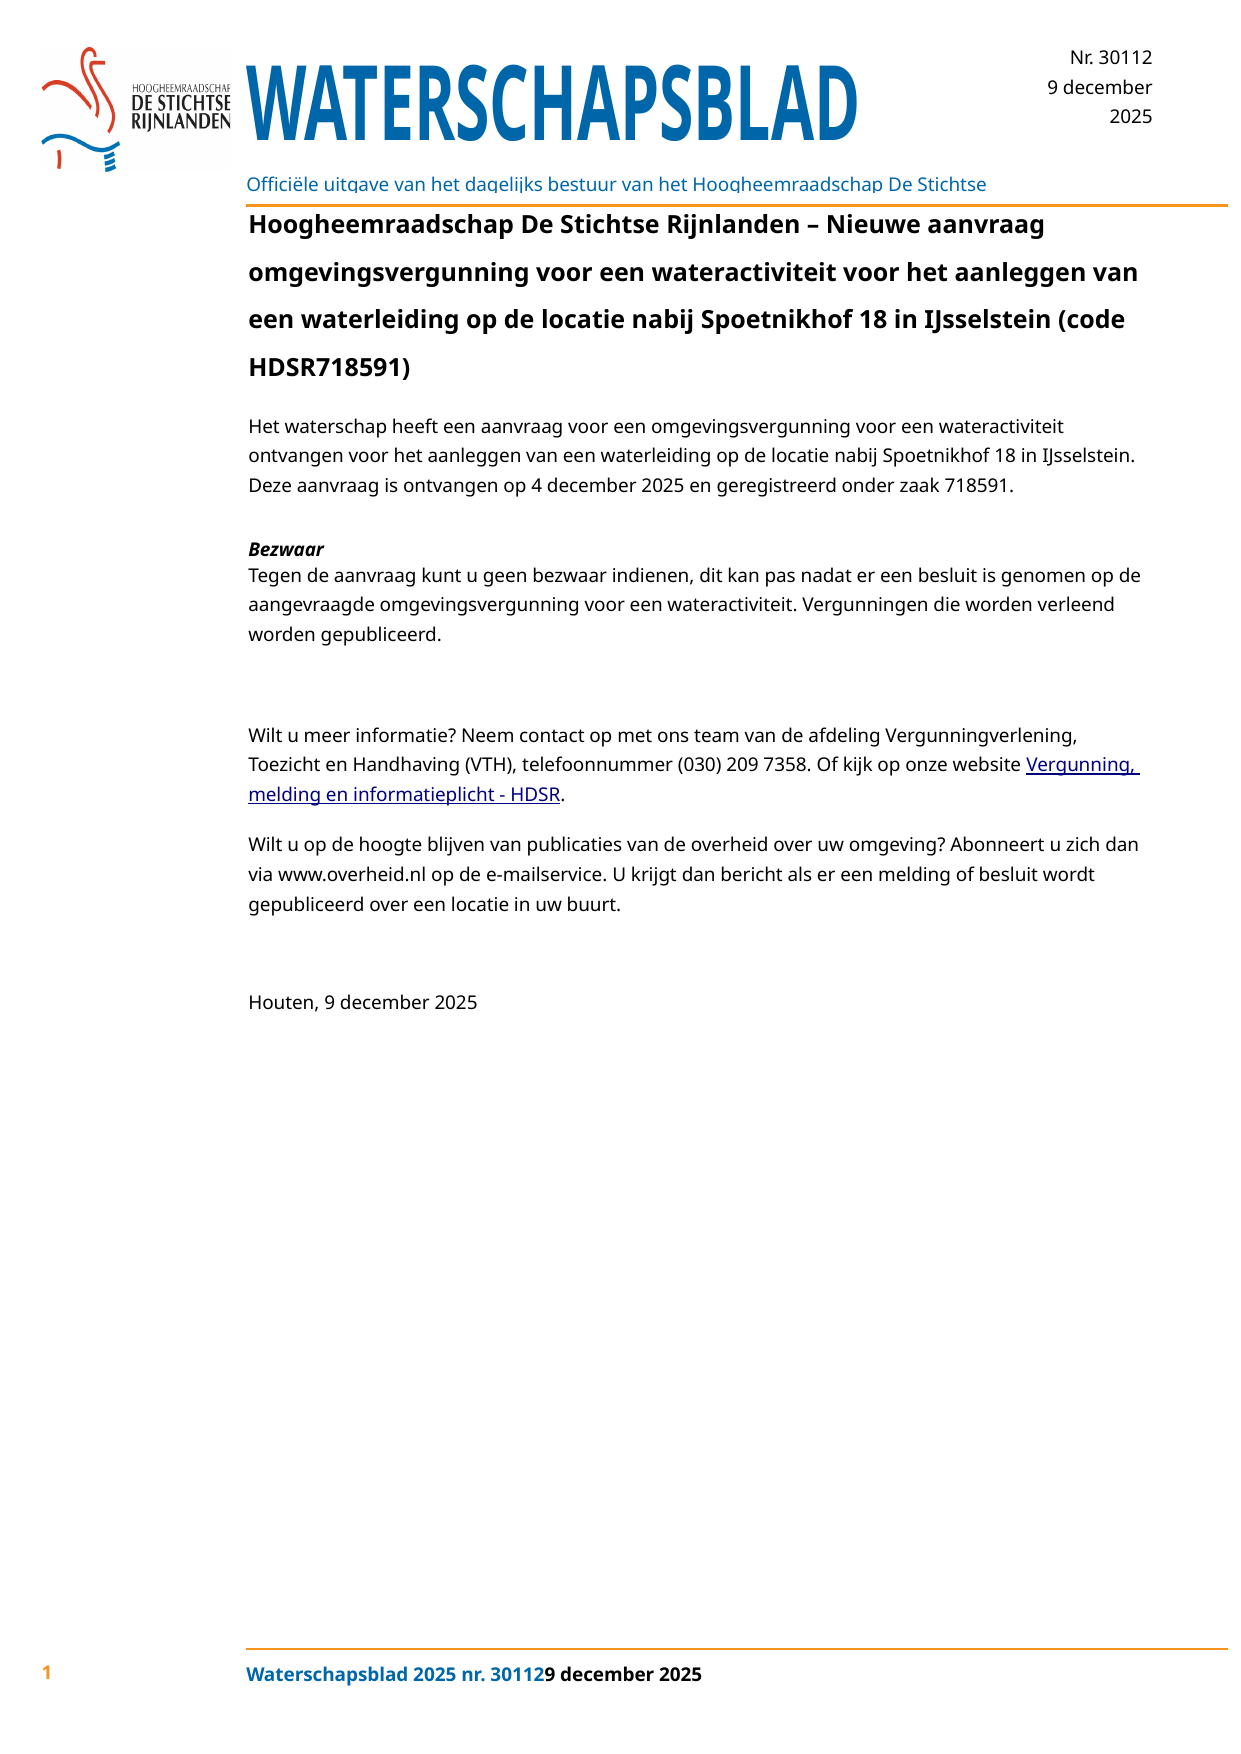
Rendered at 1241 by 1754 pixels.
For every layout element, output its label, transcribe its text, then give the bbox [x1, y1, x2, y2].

text Bezwaar [248, 536, 1152, 562]
picture [41, 47, 231, 172]
text Hoogheemraadschap De Stichtse Rijnlanden – Nieuwe aanvraag omgevingsvergunning voor een wateractiviteit voor het aanleggen van een waterleiding op de locatie nabij Spoetnikhof 18 in IJsselstein (code HDSR718591) [248, 207, 1152, 384]
text Het waterschap heeft een aanvraag voor een omgevingsvergunning voor een wateractiviteit ontvangen voor het aanleggen van een waterleiding op de locatie nabij Spoetnikhof 18 in IJsselstein. Deze aanvraag is ontvangen op 4 december 2025 en geregistreerd onder zaak 718591. [248, 413, 1152, 498]
text Houten, 9 december 2025 [248, 989, 1152, 1015]
text Wilt u op de hoogte blijven van publicaties van de overheid over uw omgeving? Abonneert u zich dan via www.overheid.nl op de e-mailservice. U krijgt dan bericht als er een melding of besluit wordt gepubliceerd over een locatie in uw buurt. [248, 832, 1152, 916]
text Tegen de aanvraag kunt u geen bezwaar indienen, dit kan pas nadat er een besluit is genomen op de aangevraagde omgevingsvergunning voor een wateractiviteit. Vergunningen die worden verleend worden gepubliceerd. [248, 562, 1152, 647]
text Wilt u meer informatie? Neem contact op met ons team van de afdeling Vergunningverlening, Toezicht en Handhaving (VTH), telefoonnummer (030) 209 7358. Of kijk op onze website Vergunning, melding en informatieplicht - HDSR. [248, 722, 1152, 807]
